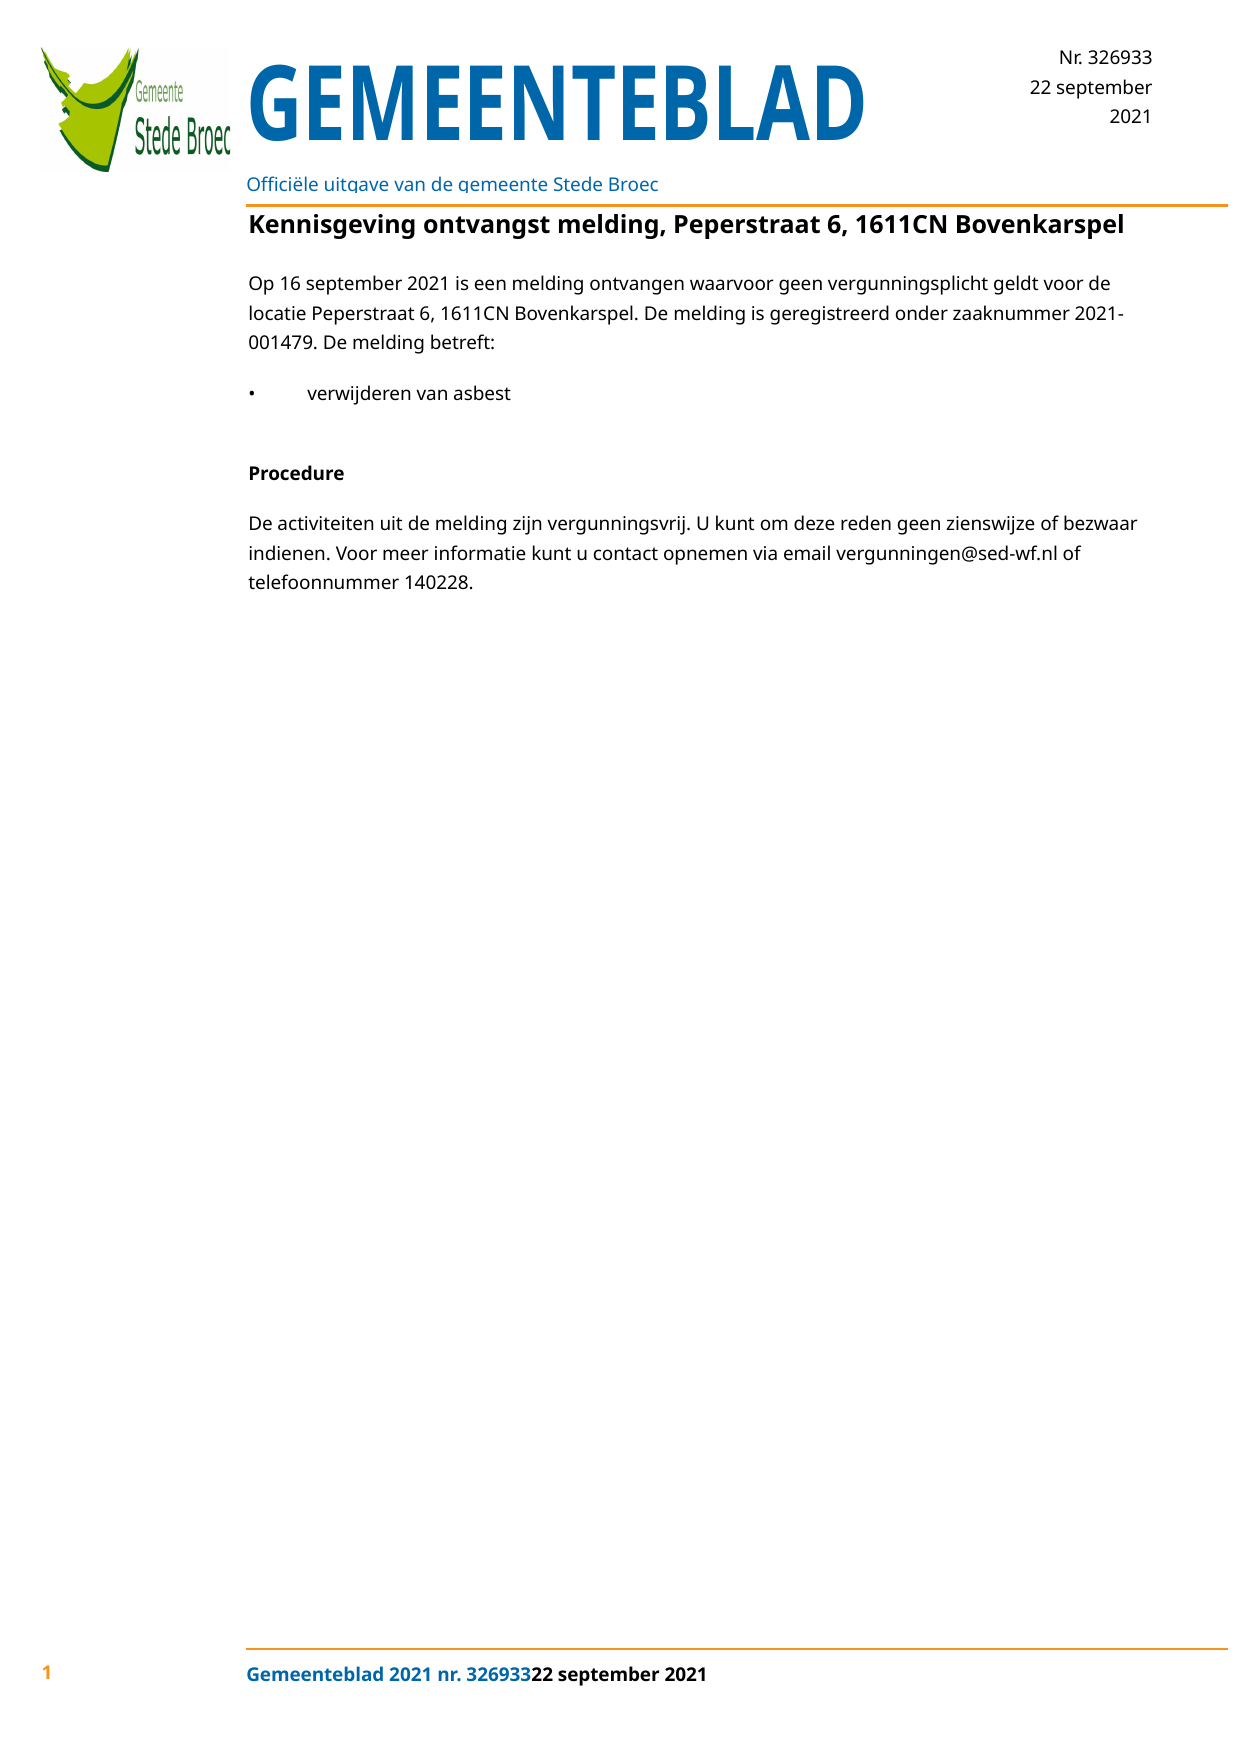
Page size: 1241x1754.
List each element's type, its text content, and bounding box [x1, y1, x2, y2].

list verwijderen van asbest [248, 380, 1152, 406]
picture [41, 47, 231, 172]
text Kennisgeving ontvangst melding, Peperstraat 6, 1611CN Bovenkarspel [248, 207, 1152, 241]
text Procedure [248, 460, 1152, 486]
text Op 16 september 2021 is een melding ontvangen waarvoor geen vergunningsplicht geldt voor de locatie Peperstraat 6, 1611CN Bovenkarspel. De melding is geregistreerd onder zaaknummer 2021-001479. De melding betreft: [248, 270, 1152, 355]
text De activiteiten uit de melding zijn vergunningsvrij. U kunt om deze reden geen zienswijze of bezwaar indienen. Voor meer informatie kunt u contact opnemen via email vergunningen@sed-wf.nl of telefoonnummer 140228. [248, 510, 1152, 595]
